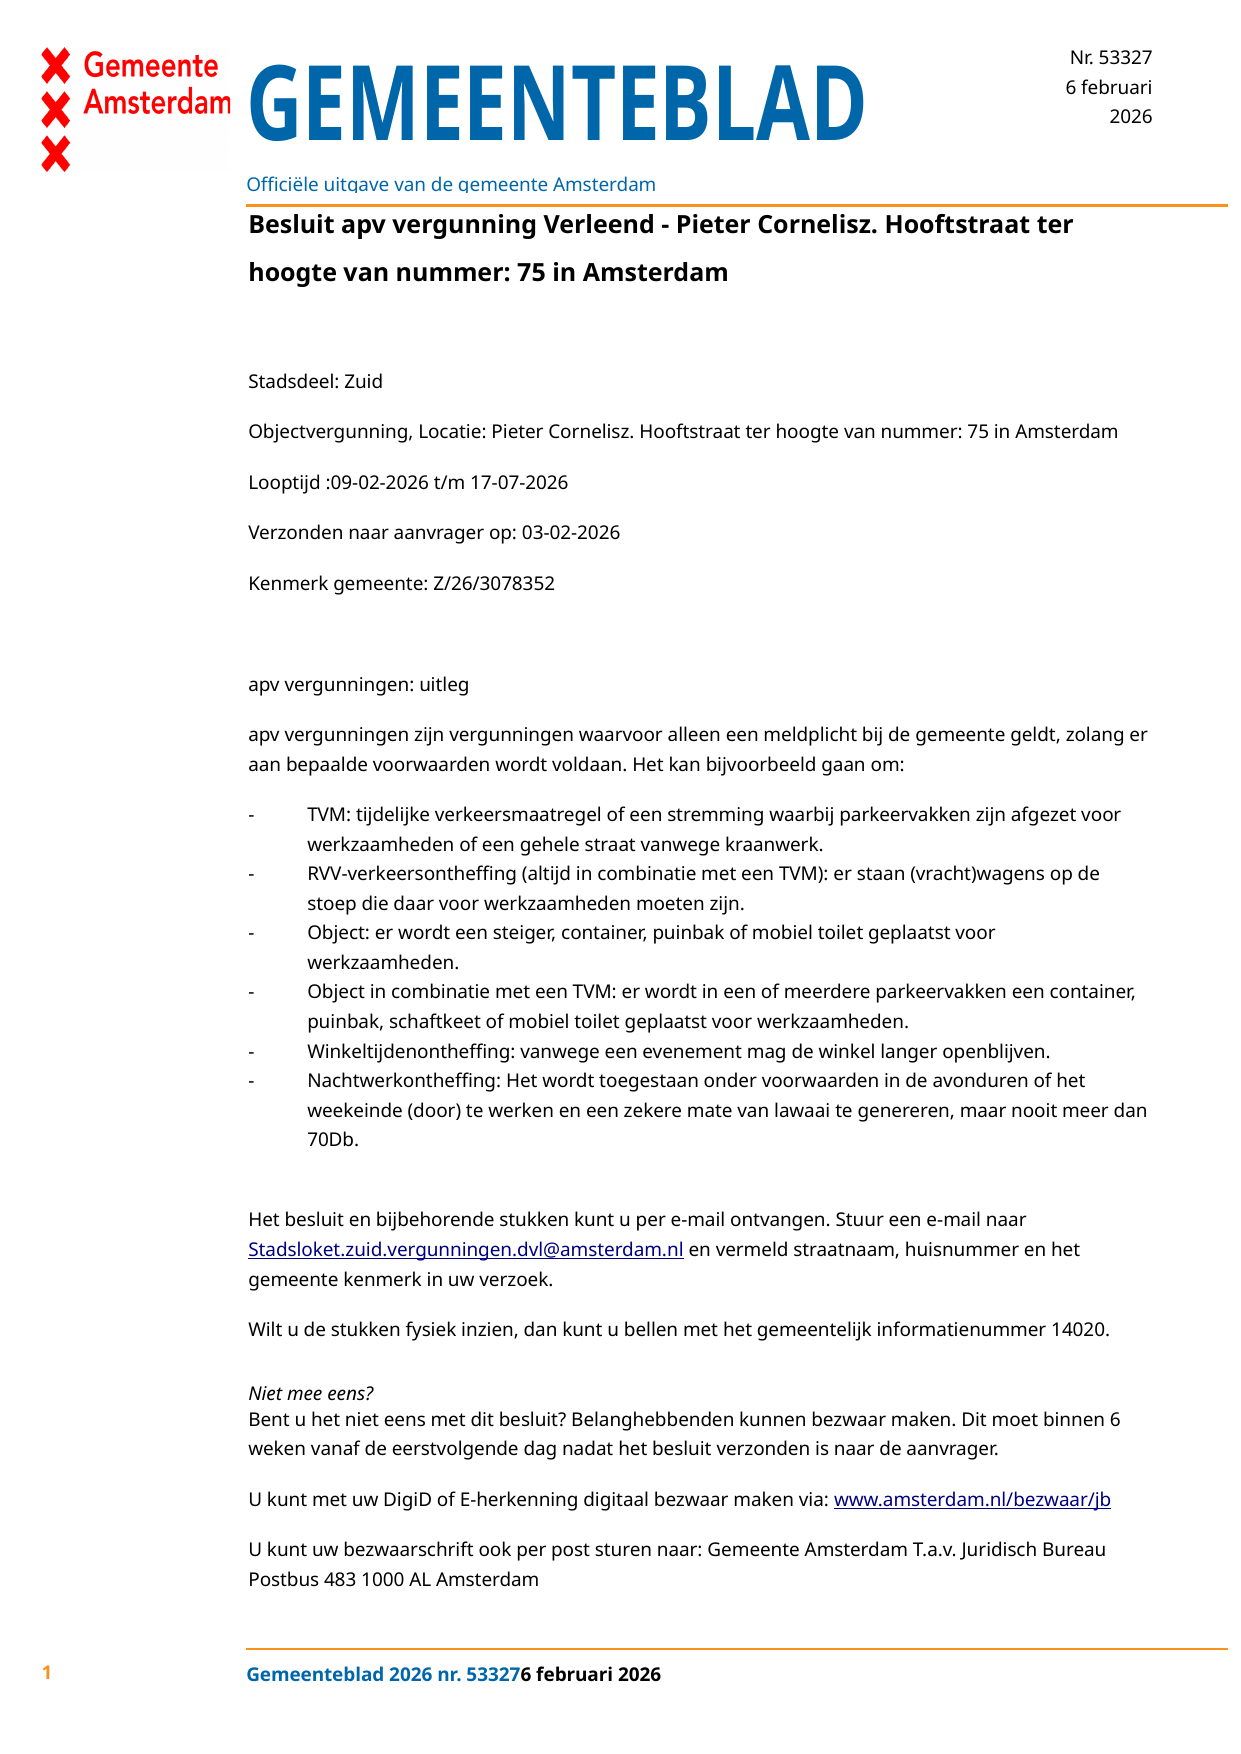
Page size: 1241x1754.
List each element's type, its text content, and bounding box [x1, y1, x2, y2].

text Kenmerk gemeente: Z/26/3078352 [248, 570, 1152, 596]
text Objectvergunning, Locatie: Pieter Cornelisz. Hooftstraat ter hoogte van nummer: 75 in Amsterdam [248, 419, 1152, 444]
text Looptijd :09-02-2026 t/m 17-07-2026 [248, 469, 1152, 495]
text Besluit apv vergunning Verleend - Pieter Cornelisz. Hooftstraat ter hoogte van nummer: 75 in Amsterdam [248, 207, 1152, 288]
text apv vergunningen: uitleg [248, 671, 1152, 697]
list Winkeltijdenontheffing: vanwege een evenement mag de winkel langer openblijven. [248, 1038, 1152, 1064]
text U kunt met uw DigiD of E-herkenning digitaal bezwaar maken via: www.amsterdam.nl/bezwaar/jb [248, 1486, 1152, 1512]
text Bent u het niet eens met dit besluit? Belanghebbenden kunnen bezwaar maken. Dit moet binnen 6 weken vanaf de eerstvolgende dag nadat het besluit verzonden is naar de aanvrager. [248, 1406, 1152, 1461]
list Nachtwerkontheffing: Het wordt toegestaan onder voorwaarden in de avonduren of het weekeinde (door) te werken en een zekere mate van lawaai te genereren, maar nooit meer dan 70Db. [248, 1067, 1152, 1152]
text Stadsdeel: Zuid [248, 368, 1152, 394]
text Het besluit en bijbehorende stukken kunt u per e-mail ontvangen. Stuur een e-mail naar Stadsloket.zuid.vergunningen.dvl@amsterdam.nl en vermeld straatnaam, huisnummer en het gemeente kenmerk in uw verzoek. [248, 1207, 1152, 1292]
text U kunt uw bezwaarschrift ook per post sturen naar: Gemeente Amsterdam T.a.v. Juridisch Bureau Postbus 483 1000 AL Amsterdam [248, 1536, 1152, 1592]
text Niet mee eens? [248, 1380, 1152, 1406]
list RVV-verkeersontheffing (altijd in combinatie met een TVM): er staan (vracht)wagens op de stoep die daar voor werkzaamheden moeten zijn. [248, 860, 1152, 916]
list Object in combinatie met een TVM: er wordt in een of meerdere parkeervakken een container, puinbak, schaftkeet of mobiel toilet geplaatst voor werkzaamheden. [248, 979, 1152, 1034]
list TVM: tijdelijke verkeersmaatregel of een stremming waarbij parkeervakken zijn afgezet voor werkzaamheden of een gehele straat vanwege kraanwerk. [248, 801, 1152, 857]
list Object: er wordt een steiger, container, puinbak of mobiel toilet geplaatst voor werkzaamheden. [248, 919, 1152, 975]
text Verzonden naar aanvrager op: 03-02-2026 [248, 519, 1152, 545]
text apv vergunningen zijn vergunningen waarvoor alleen een meldplicht bij de gemeente geldt, zolang er aan bepaalde voorwaarden wordt voldaan. Het kan bijvoorbeeld gaan om: [248, 721, 1152, 777]
picture [41, 47, 231, 172]
text Wilt u de stukken fysiek inzien, dan kunt u bellen met het gemeentelijk informatienummer 14020. [248, 1316, 1152, 1342]
